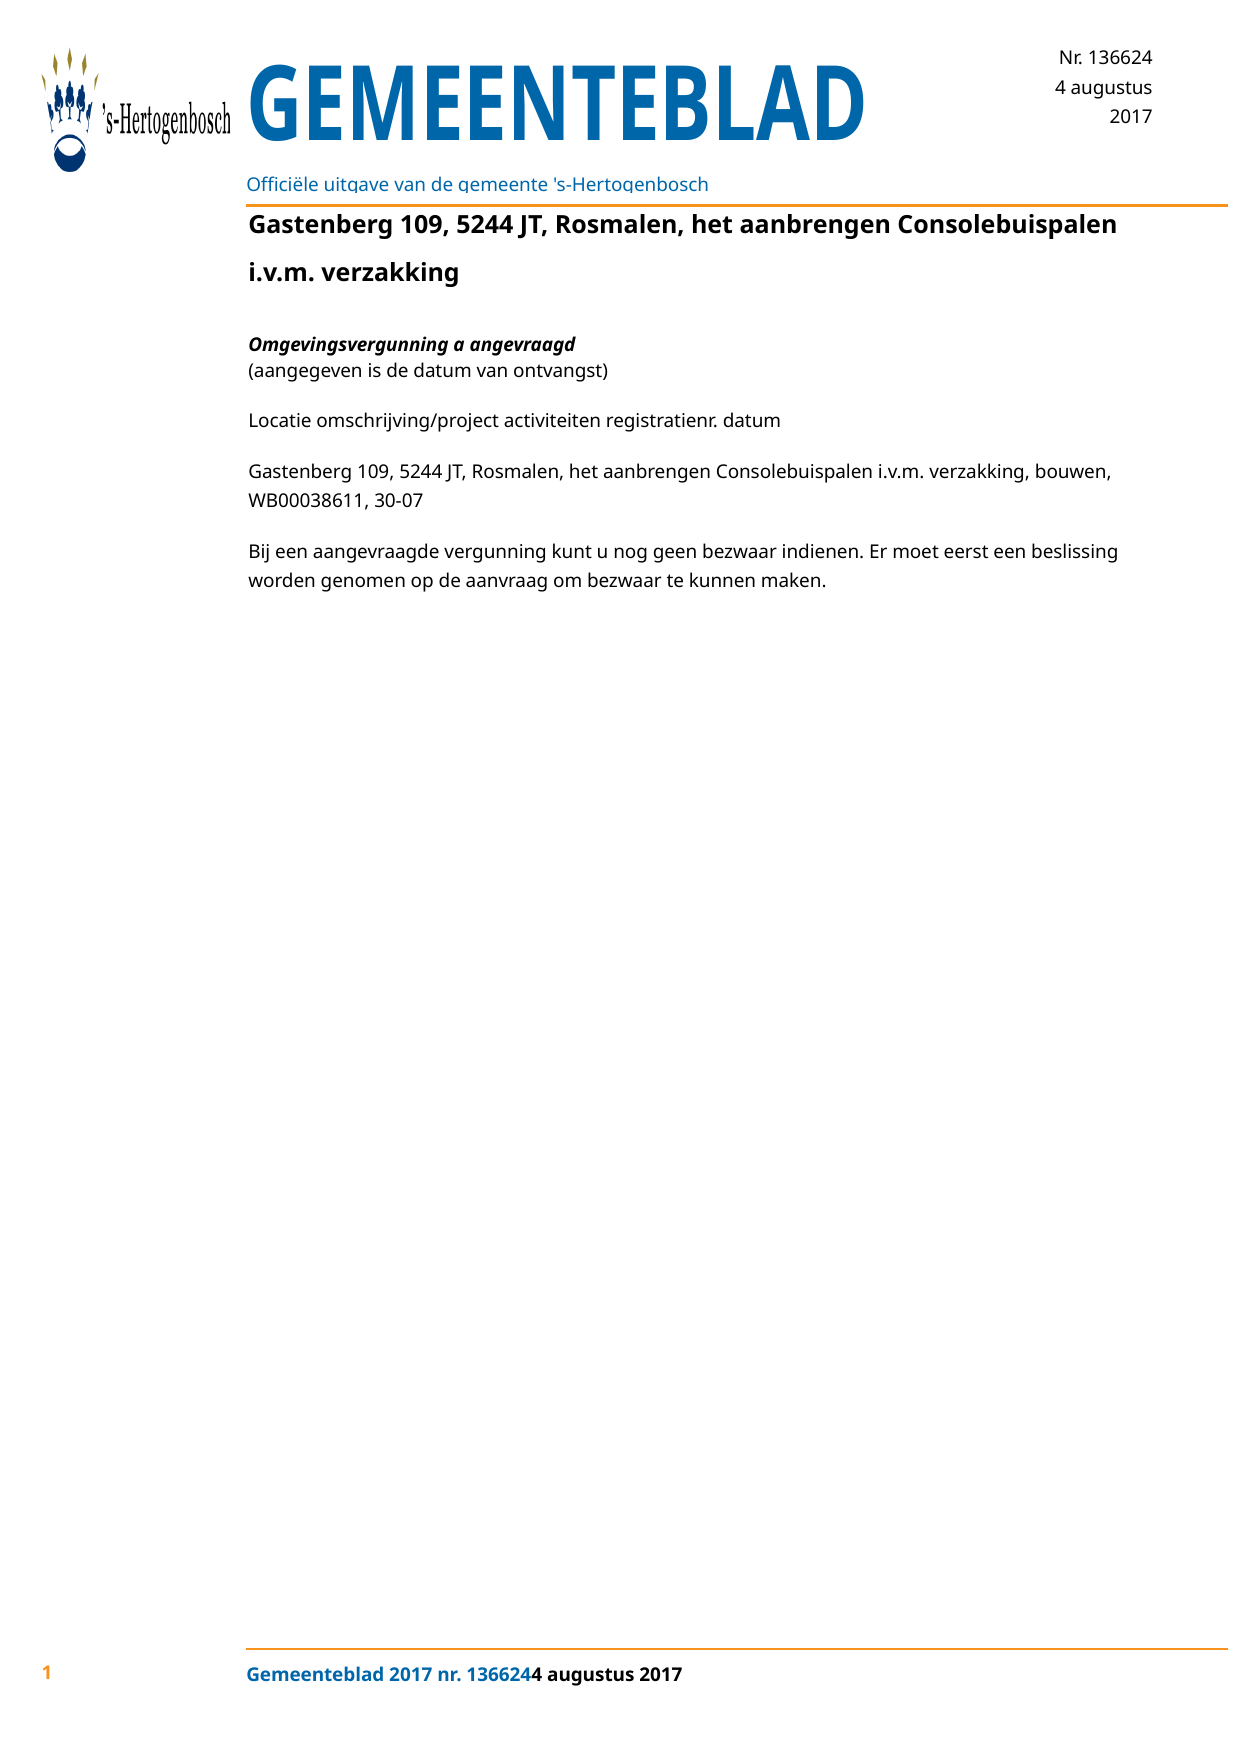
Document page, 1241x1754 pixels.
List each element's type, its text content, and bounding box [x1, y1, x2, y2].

text Gastenberg 109, 5244 JT, Rosmalen, het aanbrengen Consolebuispalen i.v.m. verzakking, bouwen, WB00038611, 30-07 [248, 458, 1152, 513]
text Gastenberg 109, 5244 JT, Rosmalen, het aanbrengen Consolebuispalen i.v.m. verzakking [248, 207, 1152, 288]
text (aangegeven is de datum van ontvangst) [248, 357, 1152, 383]
picture [41, 47, 231, 172]
text Locatie omschrijving/project activiteiten registratienr. datum [248, 408, 1152, 433]
text Omgevingsvergunning a angevraagd [248, 331, 1152, 357]
text Bij een aangevraagde vergunning kunt u nog geen bezwaar indienen. Er moet eerst een beslissing worden genomen op de aanvraag om bezwaar te kunnen maken. [248, 538, 1152, 593]
